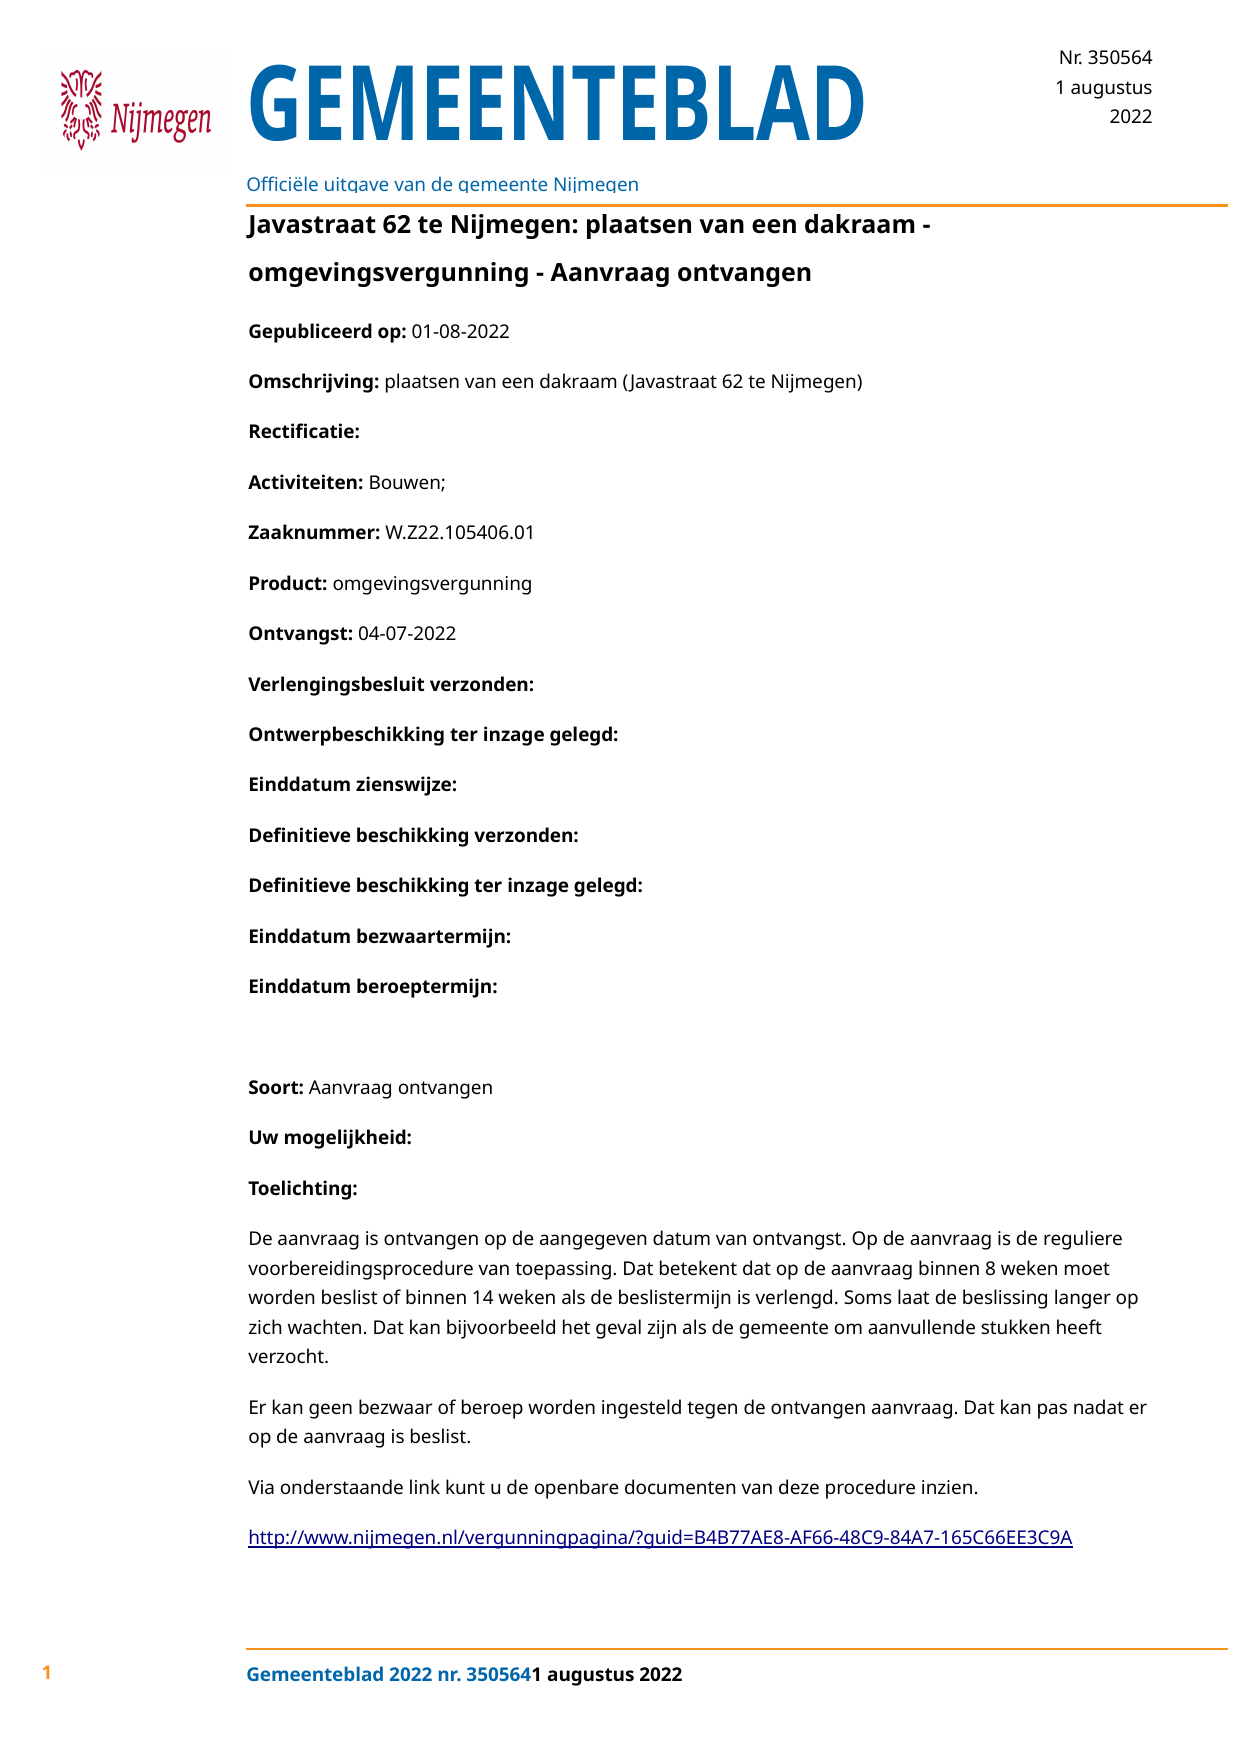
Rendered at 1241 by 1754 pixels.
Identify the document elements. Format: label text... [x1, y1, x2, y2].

text Definitieve beschikking ter inzage gelegd: [248, 872, 1152, 898]
text Soort: Aanvraag ontvangen [248, 1074, 1152, 1100]
text Einddatum beroeptermijn: [248, 973, 1152, 999]
text Via onderstaande link kunt u de openbare documenten van deze procedure inzien. [248, 1474, 1152, 1500]
picture [41, 47, 231, 172]
text http://www.nijmegen.nl/vergunningpagina/?guid=B4B77AE8-AF66-48C9-84A7-165C66EE3C9A [248, 1524, 1152, 1550]
text Einddatum bezwaartermijn: [248, 923, 1152, 949]
text Verlengingsbesluit verzonden: [248, 671, 1152, 697]
text Activiteiten: Bouwen; [248, 469, 1152, 495]
text De aanvraag is ontvangen op de aangegeven datum van ontvangst. Op de aanvraag is de reguliere voorbereidingsprocedure van toepassing. Dat betekent dat op de aanvraag binnen 8 weken moet worden beslist of binnen 14 weken als de beslistermijn is verlengd. Soms laat de beslissing langer op zich wachten. Dat kan bijvoorbeeld het geval zijn als de gemeente om aanvullende stukken heeft verzocht. [248, 1225, 1152, 1369]
text Ontvangst: 04-07-2022 [248, 620, 1152, 646]
text Zaaknummer: W.Z22.105406.01 [248, 519, 1152, 545]
text Product: omgevingsvergunning [248, 570, 1152, 596]
text Er kan geen bezwaar of beroep worden ingesteld tegen de ontvangen aanvraag. Dat kan pas nadat er op de aanvraag is beslist. [248, 1394, 1152, 1449]
text Javastraat 62 te Nijmegen: plaatsen van een dakraam - omgevingsvergunning - Aanvraag ontvangen [248, 207, 1152, 288]
text Definitieve beschikking verzonden: [248, 822, 1152, 848]
text Toelichting: [248, 1175, 1152, 1201]
text Ontwerpbeschikking ter inzage gelegd: [248, 721, 1152, 747]
text Einddatum zienswijze: [248, 772, 1152, 797]
text Rectificatie: [248, 419, 1152, 444]
text Uw mogelijkheid: [248, 1124, 1152, 1150]
text Gepubliceerd op: 01-08-2022 [248, 318, 1152, 344]
text Omschrijving: plaatsen van een dakraam (Javastraat 62 te Nijmegen) [248, 368, 1152, 394]
